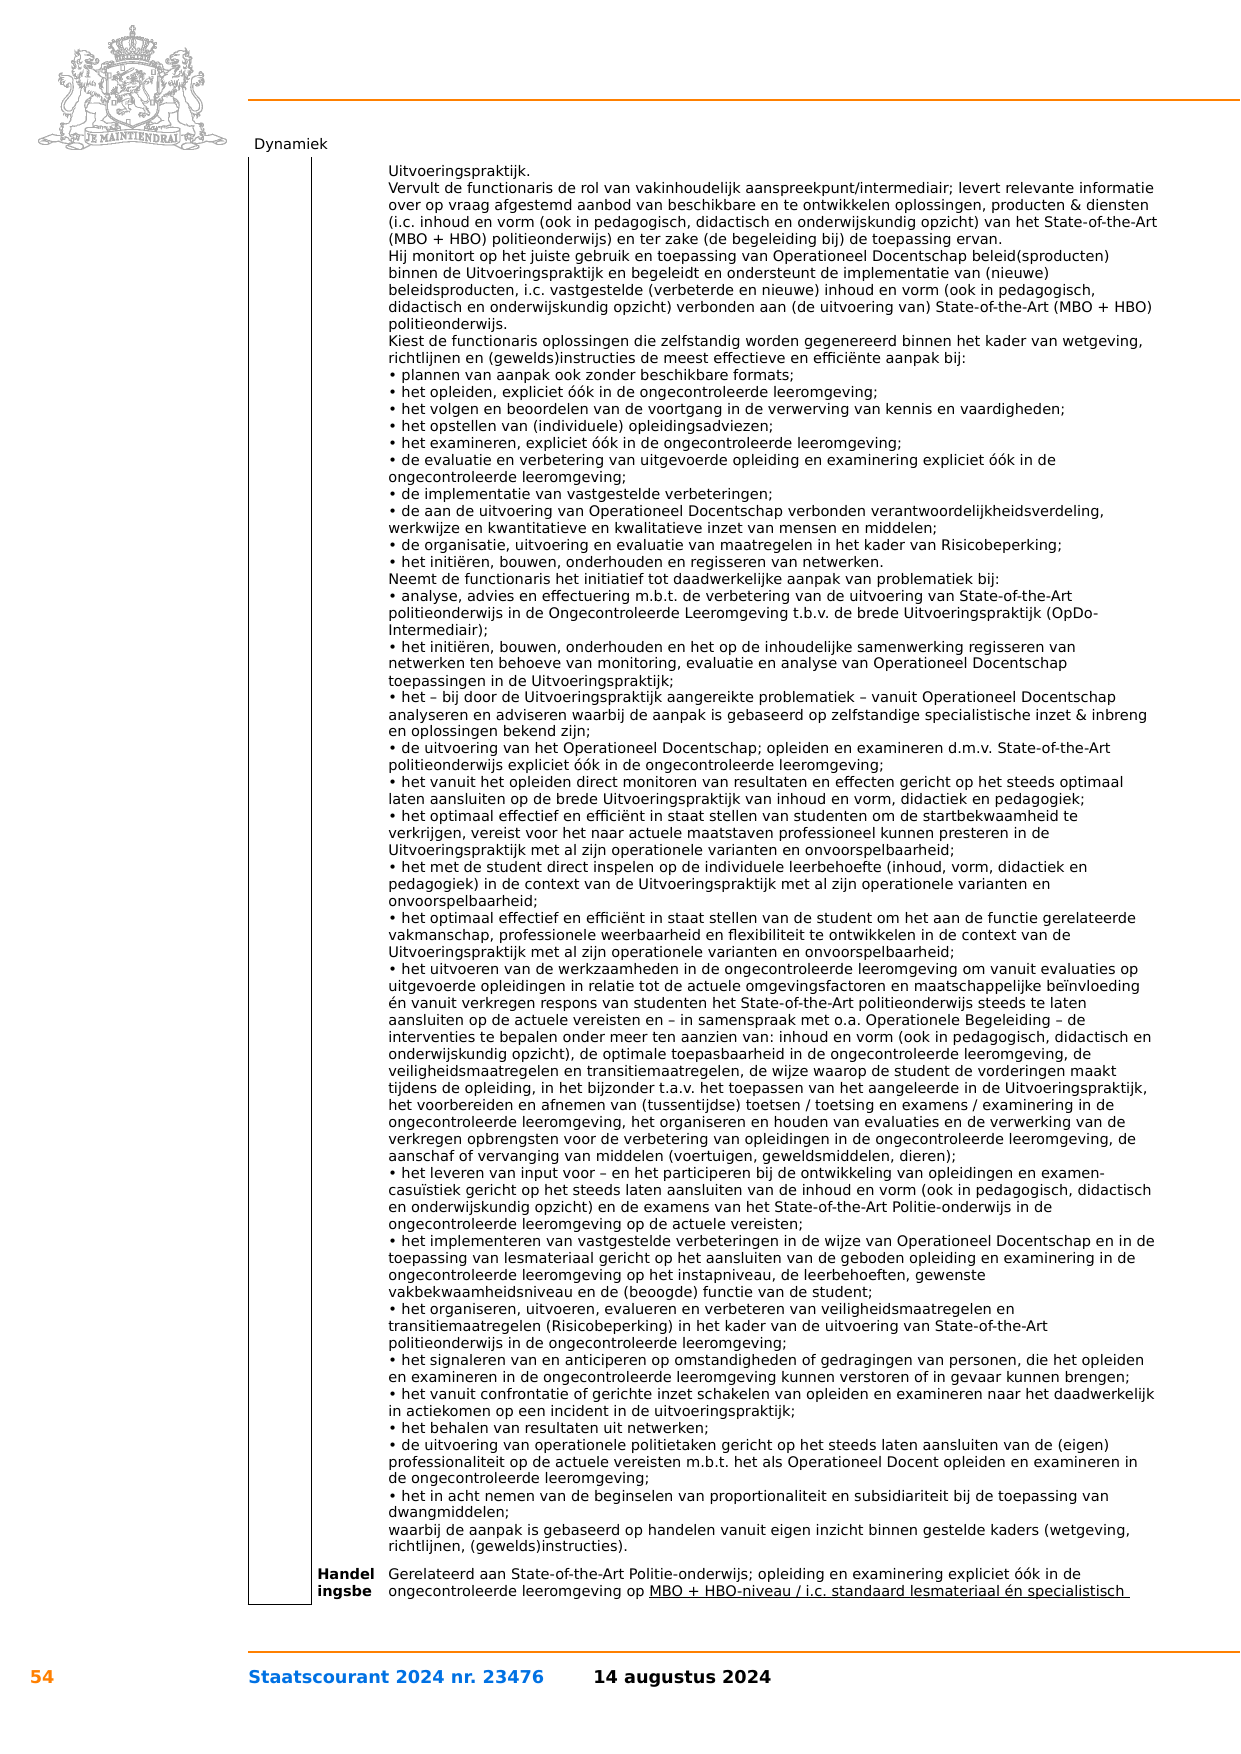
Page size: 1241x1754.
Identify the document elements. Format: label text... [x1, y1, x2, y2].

table_cell [312, 158, 382, 1560]
table_cell [249, 1560, 311, 1604]
table_cell Handelingsbe [312, 1561, 382, 1604]
table_cell [249, 158, 311, 1560]
table_header Dynamiek [249, 131, 1163, 157]
table_cell Gerelateerd aan State-of-the-Art Politie-onderwijs; opleiding en examinering expliciet óók in de ongecontroleerde leeromgeving op MBO + HBO-niveau / i.c. standaard lesmateriaal én specialistisch [383, 1561, 1163, 1604]
table_cell Uitvoeringspraktijk. Vervult de functionaris de rol van vakinhoudelijk aanspreekpunt/intermediair; levert relevante informatie over op vraag afgestemd aanbod van beschikbare en te ontwikkelen oplossingen, producten & diensten (i.c. inhoud en vorm (ook in pedagogisch, didactisch en onderwijskundig opzicht) van het State-of-the-Art (MBO + HBO) politieonderwijs) en ter zake (de begeleiding bij) de toepassing ervan. Hij monitort op het juiste gebruik en toepassing van Operationeel Docentschap beleid(sproducten) binnen de Uitvoeringspraktijk en begeleidt en ondersteunt de implementatie van (nieuwe) beleidsproducten, i.c. vastgestelde (verbeterde en nieuwe) inhoud en vorm (ook in pedagogisch, didactisch en onderwijskundig opzicht) verbonden aan (de uitvoering van) State-of-the-Art (MBO + HBO) politieonderwijs. Kiest de functionaris oplossingen die zelfstandig worden gegenereerd binnen het kader van wetgeving, richtlijnen en (gewelds)instructies de meest effectieve en efficiënte aanpak bij: • plannen van aanpak ook zonder beschikbare formats; • het opleiden, expliciet óók in de ongecontroleerde leeromgeving; • het volgen en beoordelen van de voortgang in de verwerving van kennis en vaardigheden; • het opstellen van (individuele) opleidingsadviezen; • het examineren, expliciet óók in de ongecontroleerde leeromgeving; • de evaluatie en verbetering van uitgevoerde opleiding en examinering expliciet óók in de ongecontroleerde leeromgeving; • de implementatie van vastgestelde verbeteringen; • de aan de uitvoering van Operationeel Docentschap verbonden verantwoordelijkheidsverdeling, werkwijze en kwantitatieve en kwalitatieve inzet van mensen en middelen; • de organisatie, uitvoering en evaluatie van maatregelen in het kader van Risicobeperking; • het initiëren, bouwen, onderhouden en regisseren van netwerken. Neemt de functionaris het initiatief tot daadwerkelijke aanpak van problematiek bij: • analyse, advies en effectuering m.b.t. de verbetering van de uitvoering van State-of-the-Art politieonderwijs in de Ongecontroleerde Leeromgeving t.b.v. de brede Uitvoeringspraktijk (OpDo-Intermediair); • het initiëren, bouwen, onderhouden en het op de inhoudelijke samenwerking regisseren van netwerken ten behoeve van monitoring, evaluatie en analyse van Operationeel Docentschap toepassingen in de Uitvoeringspraktijk; • het – bij door de Uitvoeringspraktijk aangereikte problematiek – vanuit Operationeel Docentschap analyseren en adviseren waarbij de aanpak is gebaseerd op zelfstandige specialistische inzet & inbreng en oplossingen bekend zijn; • de uitvoering van het Operationeel Docentschap; opleiden en examineren d.m.v. State-of-the-Art politieonderwijs expliciet óók in de ongecontroleerde leeromgeving; • het vanuit het opleiden direct monitoren van resultaten en effecten gericht op het steeds optimaal laten aansluiten op de brede Uitvoeringspraktijk van inhoud en vorm, didactiek en pedagogiek; • het optimaal effectief en efficiënt in staat stellen van studenten om de startbekwaamheid te verkrijgen, vereist voor het naar actuele maatstaven professioneel kunnen presteren in de Uitvoeringspraktijk met al zijn operationele varianten en onvoorspelbaarheid; • het met de student direct inspelen op de individuele leerbehoefte (inhoud, vorm, didactiek en pedagogiek) in de context van de Uitvoeringspraktijk met al zijn operationele varianten en onvoorspelbaarheid; • het optimaal effectief en efficiënt in staat stellen van de student om het aan de functie gerelateerde vakmanschap, professionele weerbaarheid en flexibiliteit te ontwikkelen in de context van de Uitvoeringspraktijk met al zijn operationele varianten en onvoorspelbaarheid; • het uitvoeren van de werkzaamheden in de ongecontroleerde leeromgeving om vanuit evaluaties op uitgevoerde opleidingen in relatie tot de actuele omgevingsfactoren en maatschappelijke beïnvloeding én vanuit verkregen respons van studenten het State-of-the-Art politieonderwijs steeds te laten aansluiten op de actuele vereisten en – in samenspraak met o.a. Operationele Begeleiding – de interventies te bepalen onder meer ten aanzien van: inhoud en vorm (ook in pedagogisch, didactisch en onderwijskundig opzicht), de optimale toepasbaarheid in de ongecontroleerde leeromgeving, de veiligheidsmaatregelen en transitiemaatregelen, de wijze waarop de student de vorderingen maakt tijdens de opleiding, in het bijzonder t.a.v. het toepassen van het aangeleerde in de Uitvoeringspraktijk, het voorbereiden en afnemen van (tussentijdse) toetsen / toetsing en examens / examinering in de ongecontroleerde leeromgeving, het organiseren en houden van evaluaties en de verwerking van de verkregen opbrengsten voor de verbetering van opleidingen in de ongecontroleerde leeromgeving, de aanschaf of vervanging van middelen (voertuigen, geweldsmiddelen, dieren); • het leveren van input voor – en het participeren bij de ontwikkeling van opleidingen en examen-casuïstiek gericht op het steeds laten aansluiten van de inhoud en vorm (ook in pedagogisch, didactisch en onderwijskundig opzicht) en de examens van het State-of-the-Art Politie-onderwijs in de ongecontroleerde leeromgeving op de actuele vereisten; • het implementeren van vastgestelde verbeteringen in de wijze van Operationeel Docentschap en in de toepassing van lesmateriaal gericht op het aansluiten van de geboden opleiding en examinering in de ongecontroleerde leeromgeving op het instapniveau, de leerbehoeften, gewenste vakbekwaamheidsniveau en de (beoogde) functie van de student; • het organiseren, uitvoeren, evalueren en verbeteren van veiligheidsmaatregelen en transitiemaatregelen (Risicobeperking) in het kader van de uitvoering van State-of-the-Art politieonderwijs in de ongecontroleerde leeromgeving; • het signaleren van en anticiperen op omstandigheden of gedragingen van personen, die het opleiden en examineren in de ongecontroleerde leeromgeving kunnen verstoren of in gevaar kunnen brengen; • het vanuit confrontatie of gerichte inzet schakelen van opleiden en examineren naar het daadwerkelijk in actiekomen op een incident in de uitvoeringspraktijk; • het behalen van resultaten uit netwerken; • de uitvoering van operationele politietaken gericht op het steeds laten aansluiten van de (eigen) professionaliteit op de actuele vereisten m.b.t. het als Operationeel Docent opleiden en examineren in de ongecontroleerde leeromgeving; • het in acht nemen van de beginselen van proportionaliteit en subsidiariteit bij de toepassing van dwangmiddelen; waarbij de aanpak is gebaseerd op handelen vanuit eigen inzicht binnen gestelde kaders (wetgeving, richtlijnen, (gewelds)instructies). [383, 158, 1163, 1560]
picture [38, 25, 227, 150]
